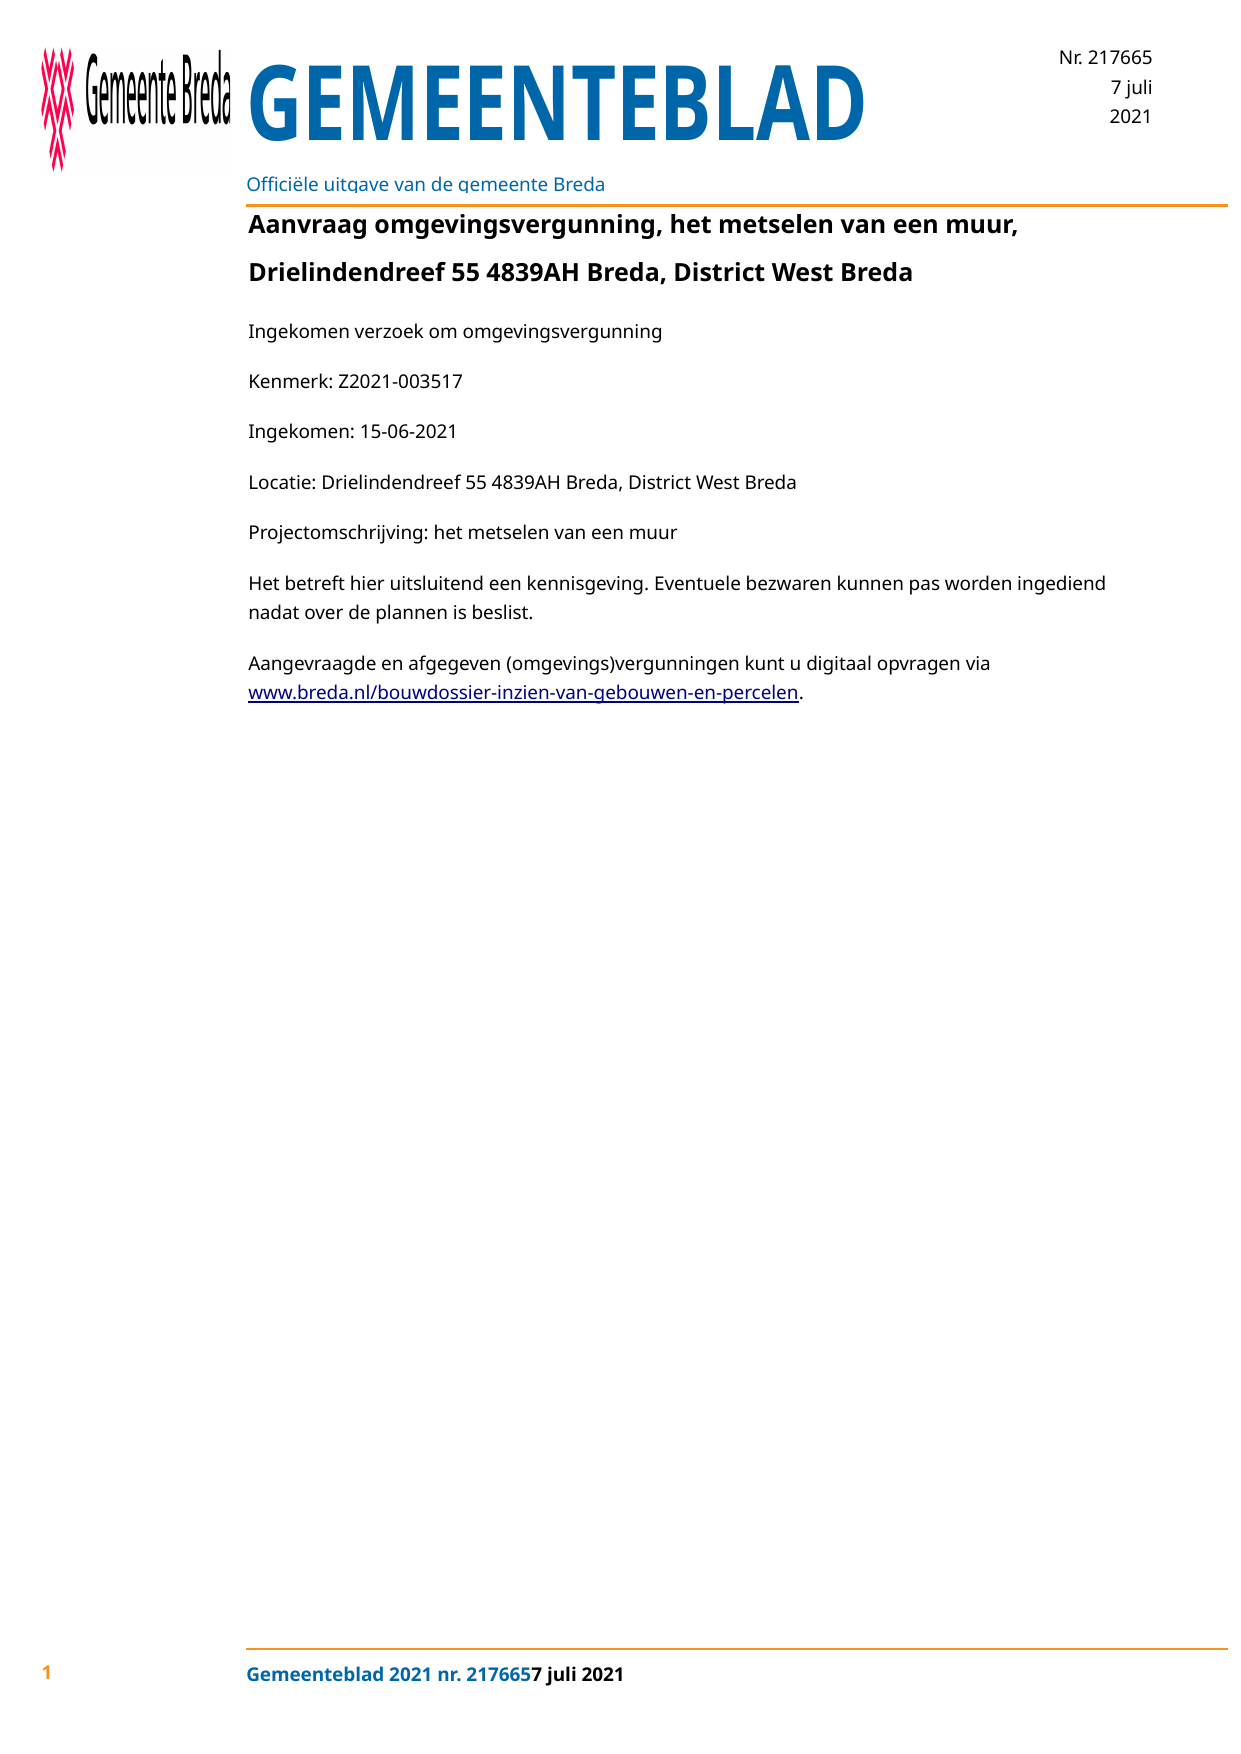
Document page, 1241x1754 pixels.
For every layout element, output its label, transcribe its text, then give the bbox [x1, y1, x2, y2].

text Ingekomen: 15-06-2021 [248, 419, 1152, 444]
text Locatie: Drielindendreef 55 4839AH Breda, District West Breda [248, 469, 1152, 495]
text Aangevraagde en afgegeven (omgevings)vergunningen kunt u digitaal opvragen via www.breda.nl/bouwdossier-inzien-van-gebouwen-en-percelen. [248, 650, 1152, 705]
text Kenmerk: Z2021-003517 [248, 368, 1152, 394]
text Het betreft hier uitsluitend een kennisgeving. Eventuele bezwaren kunnen pas worden ingediend nadat over de plannen is beslist. [248, 570, 1152, 625]
picture [41, 47, 231, 172]
text Projectomschrijving: het metselen van een muur [248, 519, 1152, 545]
text Aanvraag omgevingsvergunning, het metselen van een muur, Drielindendreef 55 4839AH Breda, District West Breda [248, 207, 1152, 288]
text Ingekomen verzoek om omgevingsvergunning [248, 318, 1152, 344]
